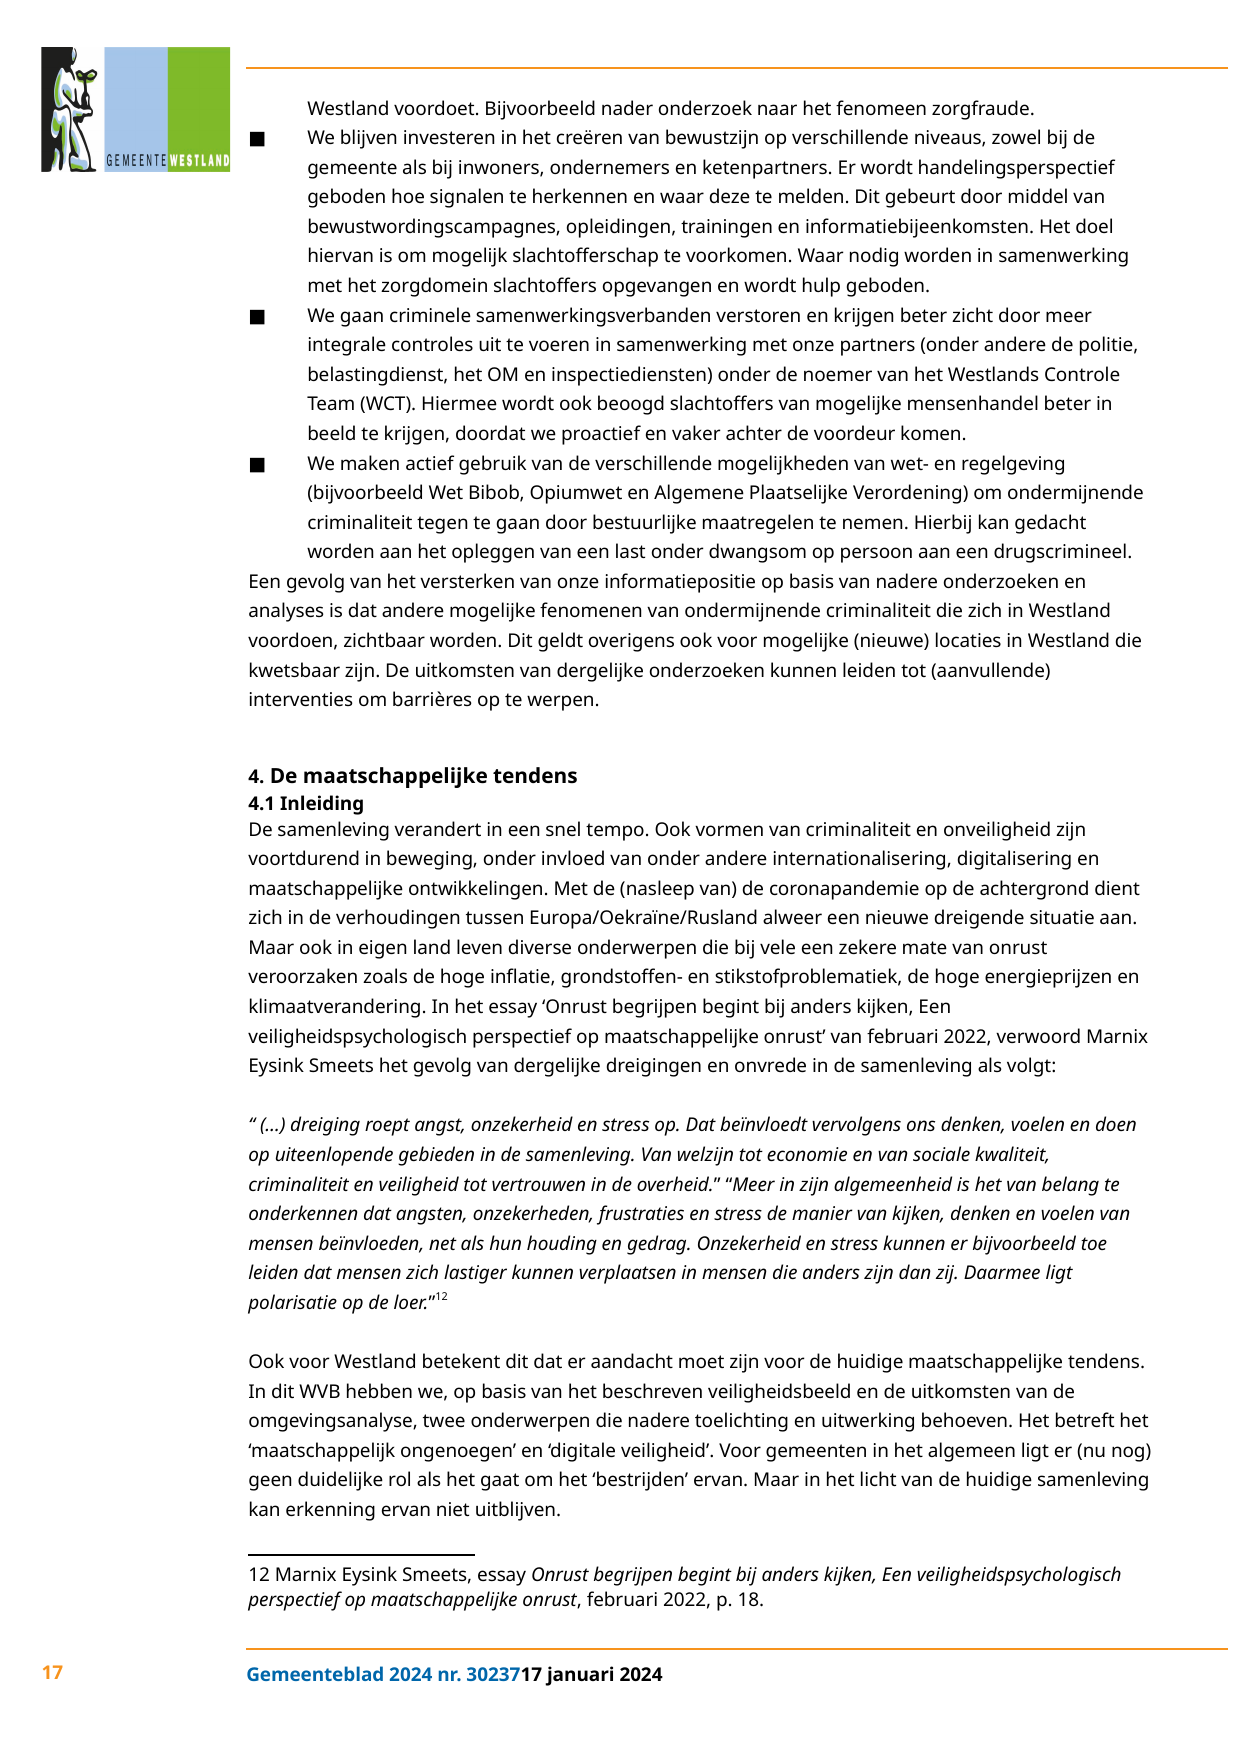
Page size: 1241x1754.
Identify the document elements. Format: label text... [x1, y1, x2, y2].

list We gaan criminele samenwerkingsverbanden verstoren en krijgen beter zicht door meer integrale controles uit te voeren in samenwerking met onze partners (onder andere de politie, belastingdienst, het OM en inspectiediensten) onder de noemer van het Westlands Controle Team (WCT). Hiermee wordt ook beoogd slachtoffers van mogelijke mensenhandel beter in beeld te krijgen, doordat we proactief en vaker achter de voordeur komen. [248, 302, 1152, 446]
list Westland voordoet. Bijvoorbeeld nader onderzoek naar het fenomeen zorgfraude. [248, 95, 1152, 121]
list We blijven investeren in het creëren van bewustzijn op verschillende niveaus, zowel bij de gemeente als bij inwoners, ondernemers en ketenpartners. Er wordt handelingsperspectief geboden hoe signalen te herkennen en waar deze te melden. Dit gebeurt door middel van bewustwordingscampagnes, opleidingen, trainingen en informatiebijeenkomsten. Het doel hiervan is om mogelijk slachtofferschap te voorkomen. Waar nodig worden in samenwerking met het zorgdomein slachtoffers opgevangen en wordt hulp geboden. [248, 124, 1152, 298]
text Marnix Eysink Smeets, essay Onrust begrijpen begint bij anders kijken, Een veiligheidspsychologisch perspectief op maatschappelijke onrust, februari 2022, p. 18. [248, 1561, 1152, 1612]
text “ (…) dreiging roept angst, onzekerheid en stress op. Dat beïnvloedt vervolgens ons denken, voelen en doen op uiteenlopende gebieden in de samenleving. Van welzijn tot economie en van sociale kwaliteit, criminaliteit en veiligheid tot vertrouwen in de overheid.” “Meer in zijn algemeenheid is het van belang te onderkennen dat angsten, onzekerheden, frustraties en stress de manier van kijken, denken en voelen van mensen beïnvloeden, net als hun houding en gedrag. Onzekerheid en stress kunnen er bijvoorbeeld toe leiden dat mensen zich lastiger kunnen verplaatsen in mensen die anders zijn dan zij. Daarmee ligt polarisatie op de loer.” [248, 1112, 1152, 1315]
text 4. De maatschappelijke tendens [248, 762, 1152, 790]
list We maken actief gebruik van de verschillende mogelijkheden van wet- en regelgeving (bijvoorbeeld Wet Bibob, Opiumwet en Algemene Plaatselijke Verordening) om ondermijnende criminaliteit tegen te gaan door bestuurlijke maatregelen te nemen. Hierbij kan gedacht worden aan het opleggen van een last onder dwangsom op persoon aan een drugscrimineel. [248, 450, 1152, 564]
picture [41, 47, 231, 172]
text Ook voor Westland betekent dit dat er aandacht moet zijn voor de huidige maatschappelijke tendens. In dit WVB hebben we, op basis van het beschreven veiligheidsbeeld en de uitkomsten van de omgevingsanalyse, twee onderwerpen die nadere toelichting en uitwerking behoeven. Het betreft het ‘maatschappelijk ongenoegen’ en ‘digitale veiligheid’. Voor gemeenten in het algemeen ligt er (nu nog) geen duidelijke rol als het gaat om het ‘bestrijden’ ervan. Maar in het licht van de huidige samenleving kan erkenning ervan niet uitblijven. [248, 1348, 1152, 1522]
text Een gevolg van het versterken van onze informatiepositie op basis van nadere onderzoeken en analyses is dat andere mogelijke fenomenen van ondermijnende criminaliteit die zich in Westland voordoen, zichtbaar worden. Dit geldt overigens ook voor mogelijke (nieuwe) locaties in Westland die kwetsbaar zijn. De uitkomsten van dergelijke onderzoeken kunnen leiden tot (aanvullende) interventies om barrières op te werpen. [248, 568, 1152, 712]
text De samenleving verandert in een snel tempo. Ook vormen van criminaliteit en onveiligheid zijn voortdurend in beweging, onder invloed van onder andere internationalisering, digitalisering en maatschappelijke ontwikkelingen. Met de (nasleep van) de coronapandemie op de achtergrond dient zich in de verhoudingen tussen Europa/Oekraïne/Rusland alweer een nieuwe dreigende situatie aan. Maar ook in eigen land leven diverse onderwerpen die bij vele een zekere mate van onrust veroorzaken zoals de hoge inflatie, grondstoffen- en stikstofproblematiek, de hoge energieprijzen en klimaatverandering. In het essay ‘Onrust begrijpen begint bij anders kijken, Een veiligheidspsychologisch perspectief op maatschappelijke onrust’ van februari 2022, verwoord Marnix Eysink Smeets het gevolg van dergelijke dreigingen en onvrede in de samenleving als volgt: [248, 816, 1152, 1078]
text 4.1 Inleiding [248, 790, 1152, 816]
